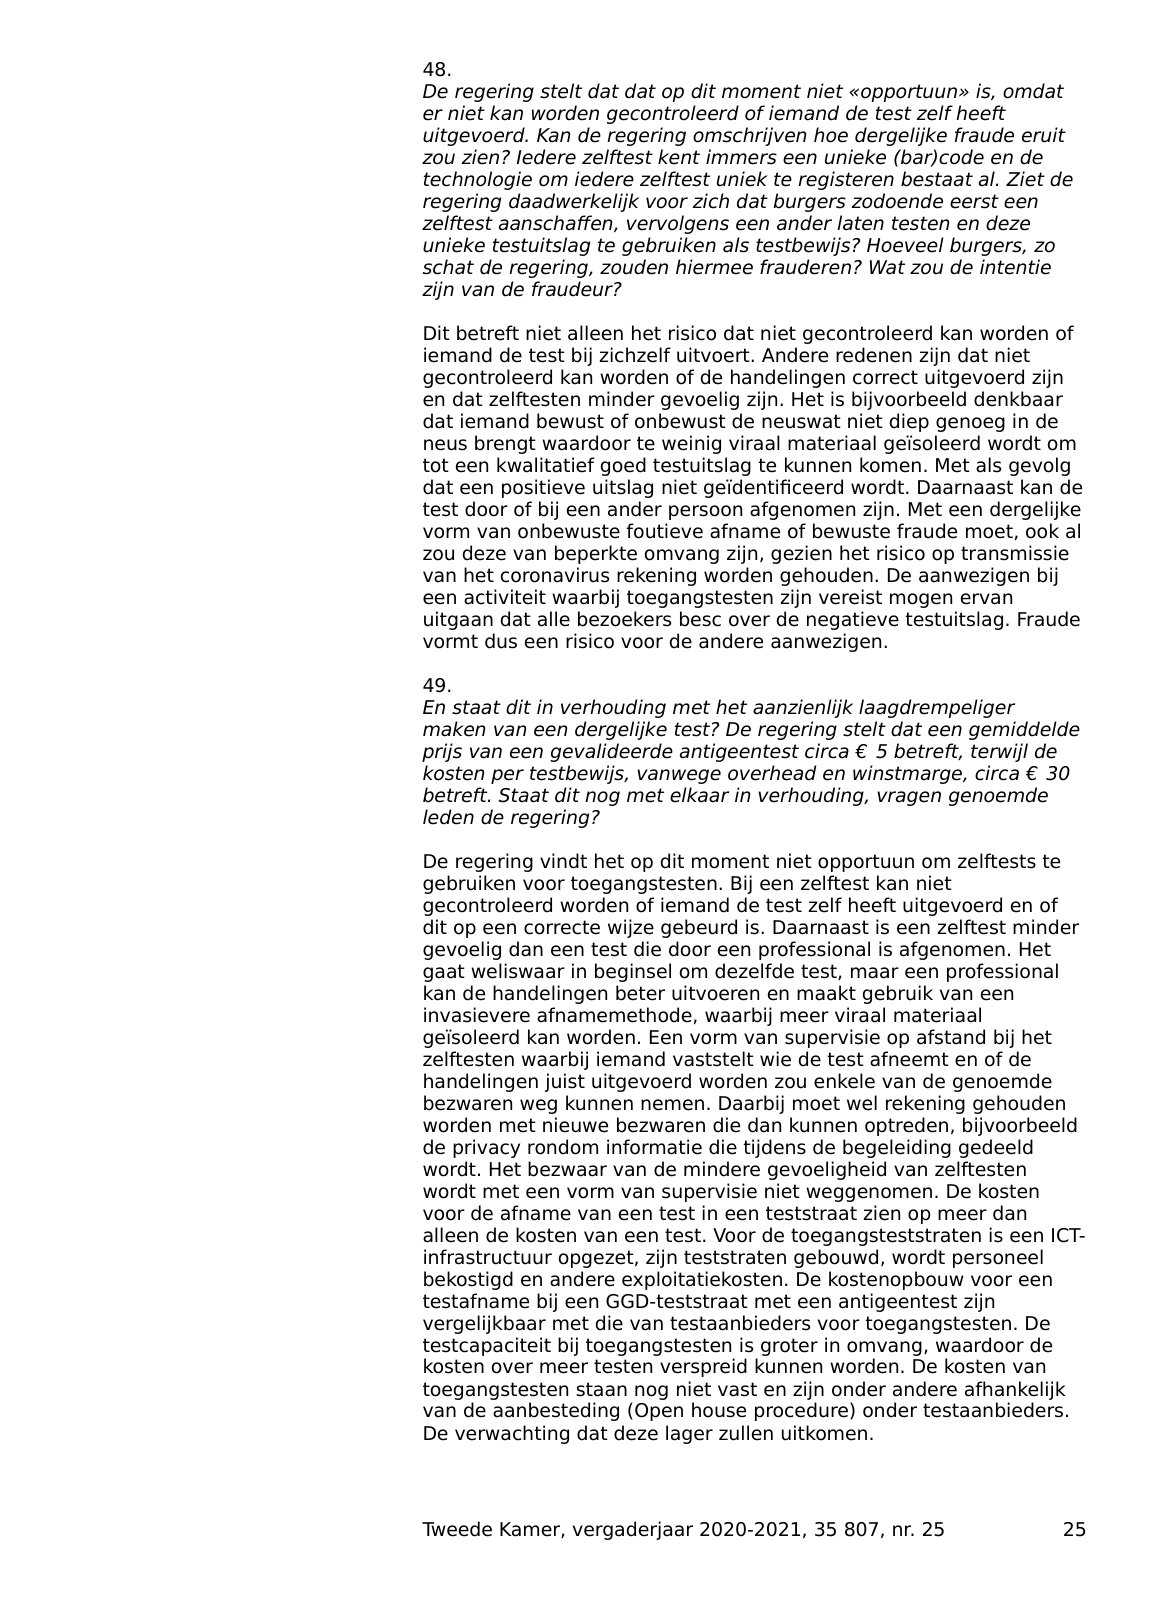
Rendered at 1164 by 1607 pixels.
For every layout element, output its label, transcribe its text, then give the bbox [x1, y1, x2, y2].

text En staat dit in verhouding met het aanzienlijk laagdrempeliger maken van een dergelijke test? De regering stelt dat een gemiddelde prijs van een gevalideerde antigeentest circa € 5 betreft, terwijl de kosten per testbewijs, vanwege overhead en winstmarge, circa € 30 betreft. Staat dit nog met elkaar in verhouding, vragen genoemde leden de regering? [422, 697, 1087, 829]
text De regering vindt het op dit moment niet opportuun om zelftests te gebruiken voor toegangstesten. Bij een zelftest kan niet gecontroleerd worden of iemand de test zelf heeft uitgevoerd en of dit op een correcte wijze gebeurd is. Daarnaast is een zelftest minder gevoelig dan een test die door een professional is afgenomen. Het gaat weliswaar in beginsel om dezelfde test, maar een professional kan de handelingen beter uitvoeren en maakt gebruik van een invasievere afnamemethode, waarbij meer viraal materiaal geïsoleerd kan worden. Een vorm van supervisie op afstand bij het zelftesten waarbij iemand vaststelt wie de test afneemt en of de handelingen juist uitgevoerd worden zou enkele van de genoemde bezwaren weg kunnen nemen. Daarbij moet wel rekening gehouden worden met nieuwe bezwaren die dan kunnen optreden, bijvoorbeeld de privacy rondom informatie die tijdens de begeleiding gedeeld wordt. Het bezwaar van de mindere gevoeligheid van zelftesten wordt met een vorm van supervisie niet weggenomen. De kosten voor de afname van een test in een teststraat zien op meer dan alleen de kosten van een test. Voor de toegangsteststraten is een ICT-infrastructuur opgezet, zijn teststraten gebouwd, wordt personeel bekostigd en andere exploitatiekosten. De kostenopbouw voor een testafname bij een GGD-teststraat met een antigeentest zijn vergelijkbaar met die van testaanbieders voor toegangstesten. De testcapaciteit bij toegangstesten is groter in omvang, waardoor de kosten over meer testen verspreid kunnen worden. De kosten van toegangstesten staan nog niet vast en zijn onder andere afhankelijk van de aanbesteding (Open house procedure) onder testaanbieders. De verwachting dat deze lager zullen uitkomen. [422, 851, 1087, 1444]
text Dit betreft niet alleen het risico dat niet gecontroleerd kan worden of iemand de test bij zichzelf uitvoert. Andere redenen zijn dat niet gecontroleerd kan worden of de handelingen correct uitgevoerd zijn en dat zelftesten minder gevoelig zijn. Het is bijvoorbeeld denkbaar dat iemand bewust of onbewust de neuswat niet diep genoeg in de neus brengt waardoor te weinig viraal materiaal geïsoleerd wordt om tot een kwalitatief goed testuitslag te kunnen komen. Met als gevolg dat een positieve uitslag niet geïdentificeerd wordt. Daarnaast kan de test door of bij een ander persoon afgenomen zijn. Met een dergelijke vorm van onbewuste foutieve afname of bewuste fraude moet, ook al zou deze van beperkte omvang zijn, gezien het risico op transmissie van het coronavirus rekening worden gehouden. De aanwezigen bij een activiteit waarbij toegangstesten zijn vereist mogen ervan uitgaan dat alle bezoekers besc over de negatieve testuitslag. Fraude vormt dus een risico voor de andere aanwezigen. [422, 323, 1087, 653]
text De regering stelt dat dat op dit moment niet «opportuun» is, omdat er niet kan worden gecontroleerd of iemand de test zelf heeft uitgevoerd. Kan de regering omschrijven hoe dergelijke fraude eruit zou zien? Iedere zelftest kent immers een unieke (bar)code en de technologie om iedere zelftest uniek te registeren bestaat al. Ziet de regering daadwerkelijk voor zich dat burgers zodoende eerst een zelftest aanschaffen, vervolgens een ander laten testen en deze unieke testuitslag te gebruiken als testbewijs? Hoeveel burgers, zo schat de regering, zouden hiermee frauderen? Wat zou de intentie zijn van de fraudeur? [422, 81, 1087, 301]
text 48. [422, 59, 1087, 81]
text 49. [422, 675, 1087, 697]
